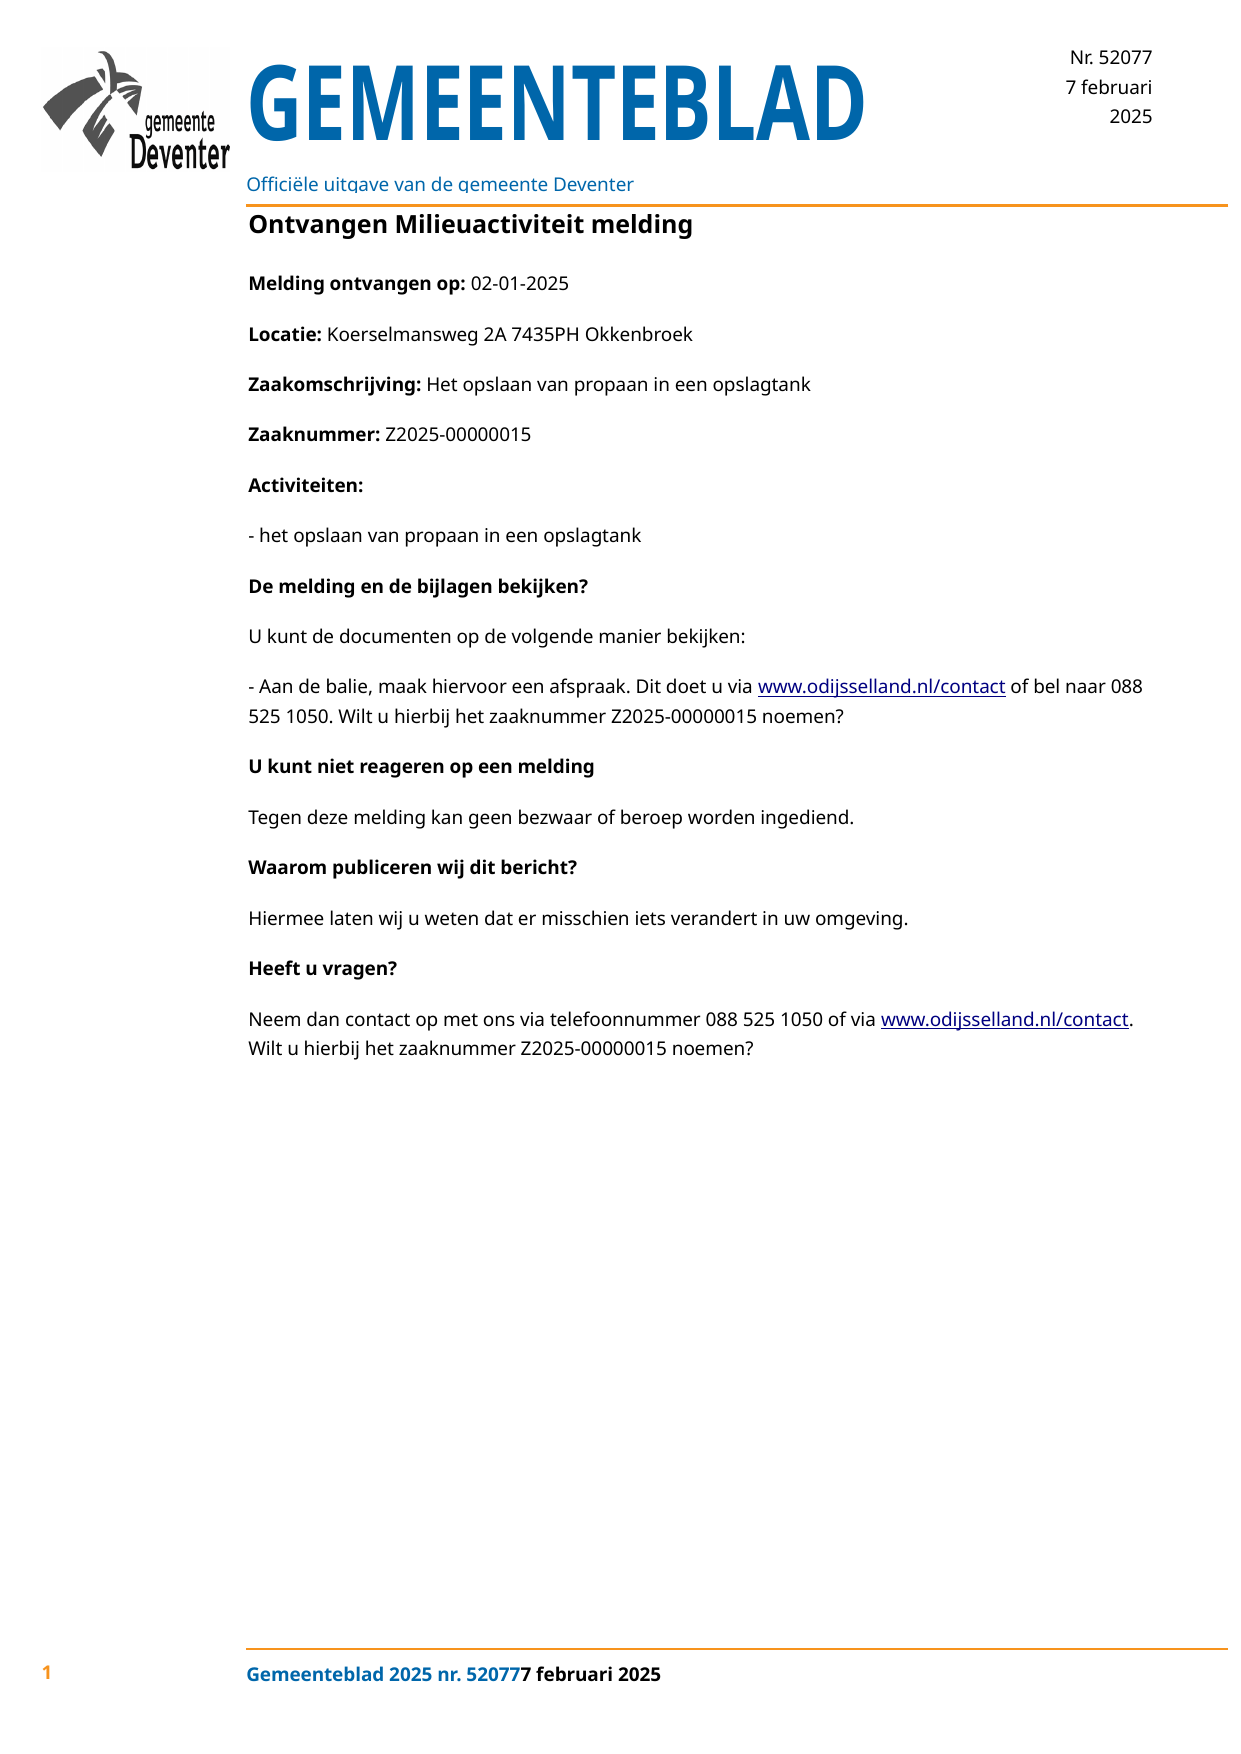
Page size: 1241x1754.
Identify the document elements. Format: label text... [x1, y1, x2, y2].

text Neem dan contact op met ons via telefoonnummer 088 525 1050 of via www.odijsselland.nl/contact. Wilt u hierbij het zaaknummer Z2025-00000015 noemen? [248, 1006, 1152, 1061]
text Melding ontvangen op: 02-01-2025 [248, 270, 1152, 296]
text U kunt de documenten op de volgende manier bekijken: [248, 623, 1152, 649]
picture [41, 47, 231, 172]
text Zaaknummer: Z2025-00000015 [248, 422, 1152, 447]
text Tegen deze melding kan geen bezwaar of beroep worden ingediend. [248, 804, 1152, 830]
text Locatie: Koerselmansweg 2A 7435PH Okkenbroek [248, 321, 1152, 346]
text Ontvangen Milieuactiviteit melding [248, 207, 1152, 241]
text Zaakomschrijving: Het opslaan van propaan in een opslagtank [248, 371, 1152, 397]
text Waarom publiceren wij dit bericht? [248, 854, 1152, 880]
text Hiermee laten wij u weten dat er misschien iets verandert in uw omgeving. [248, 905, 1152, 931]
text - Aan de balie, maak hiervoor een afspraak. Dit doet u via www.odijsselland.nl/contact of bel naar 088 525 1050. Wilt u hierbij het zaaknummer Z2025-00000015 noemen? [248, 674, 1152, 729]
text Activiteiten: [248, 472, 1152, 498]
text Heeft u vragen? [248, 955, 1152, 981]
text - het opslaan van propaan in een opslagtank [248, 522, 1152, 548]
text U kunt niet reageren op een melding [248, 754, 1152, 779]
text De melding en de bijlagen bekijken? [248, 573, 1152, 598]
